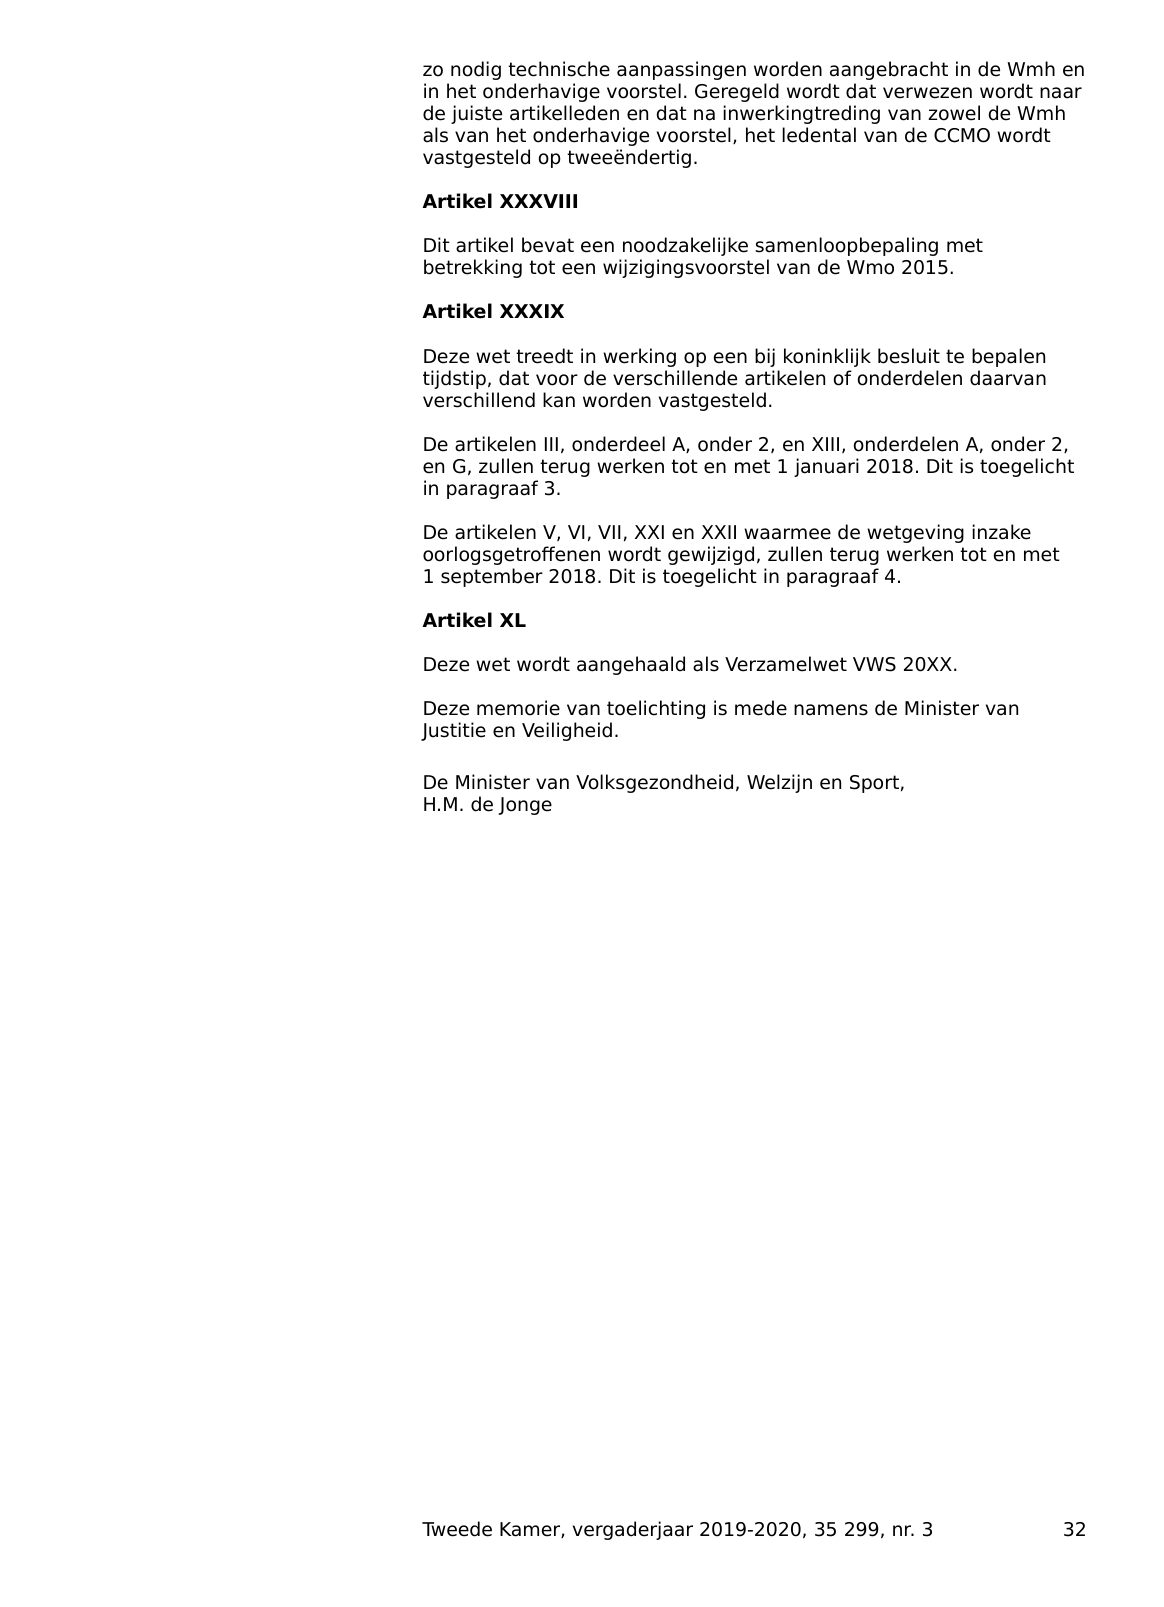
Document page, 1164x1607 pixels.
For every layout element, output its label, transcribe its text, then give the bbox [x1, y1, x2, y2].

subtitle Artikel XXXVIII [422, 191, 1087, 213]
text De Minister van Volksgezondheid, Welzijn en Sport, H.M. de Jonge [422, 772, 1087, 816]
text De artikelen III, onderdeel A, onder 2, en XIII, onderdelen A, onder 2, en G, zullen terug werken tot en met 1 januari 2018. Dit is toegelicht in paragraaf 3. [422, 434, 1087, 500]
subtitle Artikel XXXIX [422, 301, 1087, 323]
text Deze wet treedt in werking op een bij koninklijk besluit te bepalen tijdstip, dat voor de verschillende artikelen of onderdelen daarvan verschillend kan worden vastgesteld. [422, 346, 1087, 412]
text De artikelen V, VI, VII, XXI en XXII waarmee de wetgeving inzake oorlogsgetroffenen wordt gewijzigd, zullen terug werken tot en met 1 september 2018. Dit is toegelicht in paragraaf 4. [422, 522, 1087, 588]
text Deze memorie van toelichting is mede namens de Minister van Justitie en Veiligheid. [422, 698, 1087, 742]
text Deze wet wordt aangehaald als Verzamelwet VWS 20XX. [422, 654, 1087, 676]
text Dit artikel bevat een noodzakelijke samenloopbepaling met betrekking tot een wijzigingsvoorstel van de Wmo 2015. [422, 235, 1087, 279]
subtitle Artikel XL [422, 610, 1087, 632]
text zo nodig technische aanpassingen worden aangebracht in de Wmh en in het onderhavige voorstel. Geregeld wordt dat verwezen wordt naar de juiste artikelleden en dat na inwerkingtreding van zowel de Wmh als van het onderhavige voorstel, het ledental van de CCMO wordt vastgesteld op tweeëndertig. [422, 59, 1087, 169]
